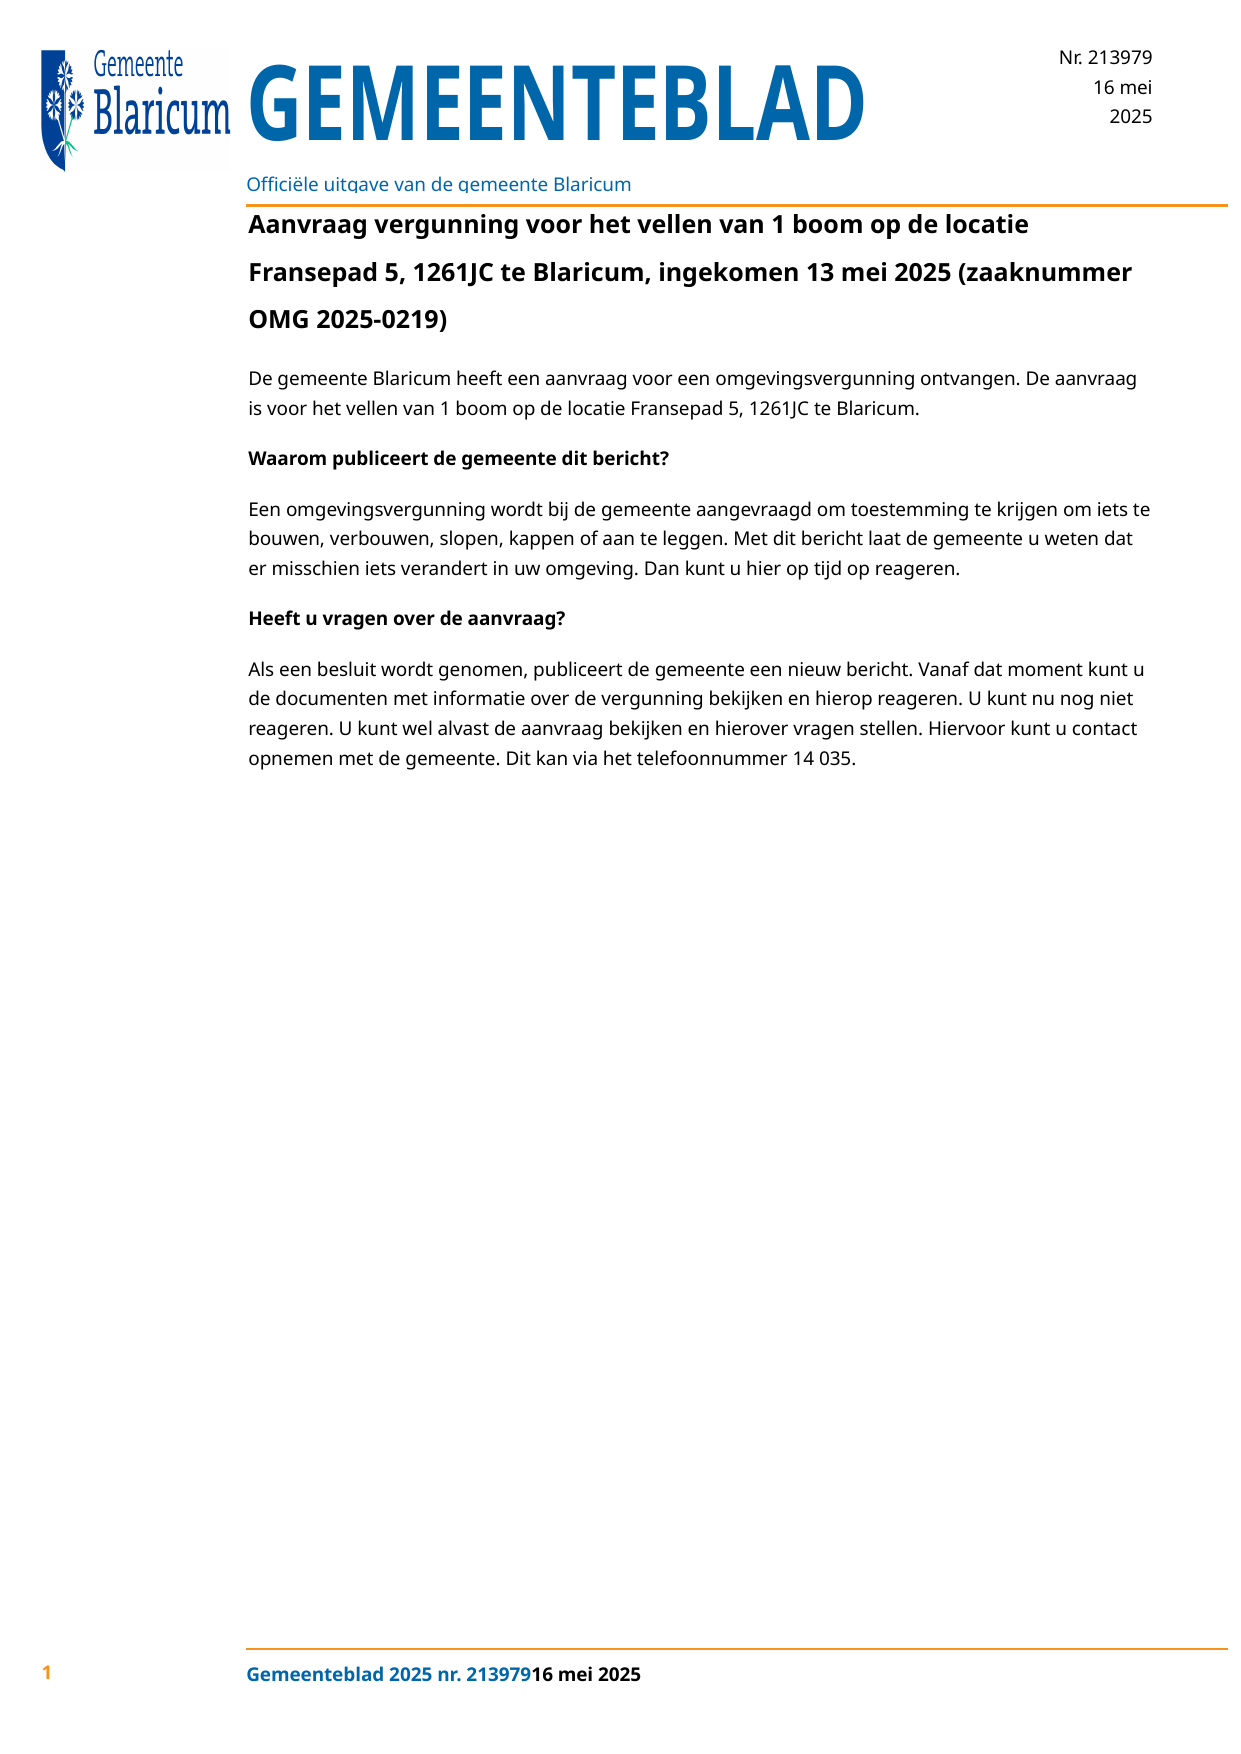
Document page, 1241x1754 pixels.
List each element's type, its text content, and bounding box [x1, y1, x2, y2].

text De gemeente Blaricum heeft een aanvraag voor een omgevingsvergunning ontvangen. De aanvraag is voor het vellen van 1 boom op de locatie Fransepad 5, 1261JC te Blaricum. [248, 366, 1152, 421]
text Aanvraag vergunning voor het vellen van 1 boom op de locatie Fransepad 5, 1261JC te Blaricum, ingekomen 13 mei 2025 (zaaknummer OMG 2025-0219) [248, 207, 1152, 336]
text Als een besluit wordt genomen, publiceert de gemeente een nieuw bericht. Vanaf dat moment kunt u de documenten met informatie over de vergunning bekijken en hierop reageren. U kunt nu nog niet reageren. U kunt wel alvast de aanvraag bekijken en hierover vragen stellen. Hiervoor kunt u contact opnemen met de gemeente. Dit kan via het telefoonnummer 14 035. [248, 656, 1152, 770]
text Een omgevingsvergunning wordt bij de gemeente aangevraagd om toestemming te krijgen om iets te bouwen, verbouwen, slopen, kappen of aan te leggen. Met dit bericht laat de gemeente u weten dat er misschien iets verandert in uw omgeving. Dan kunt u hier op tijd op reageren. [248, 496, 1152, 581]
text Heeft u vragen over de aanvraag? [248, 606, 1152, 631]
picture [41, 47, 231, 172]
text Waarom publiceert de gemeente dit bericht? [248, 446, 1152, 471]
